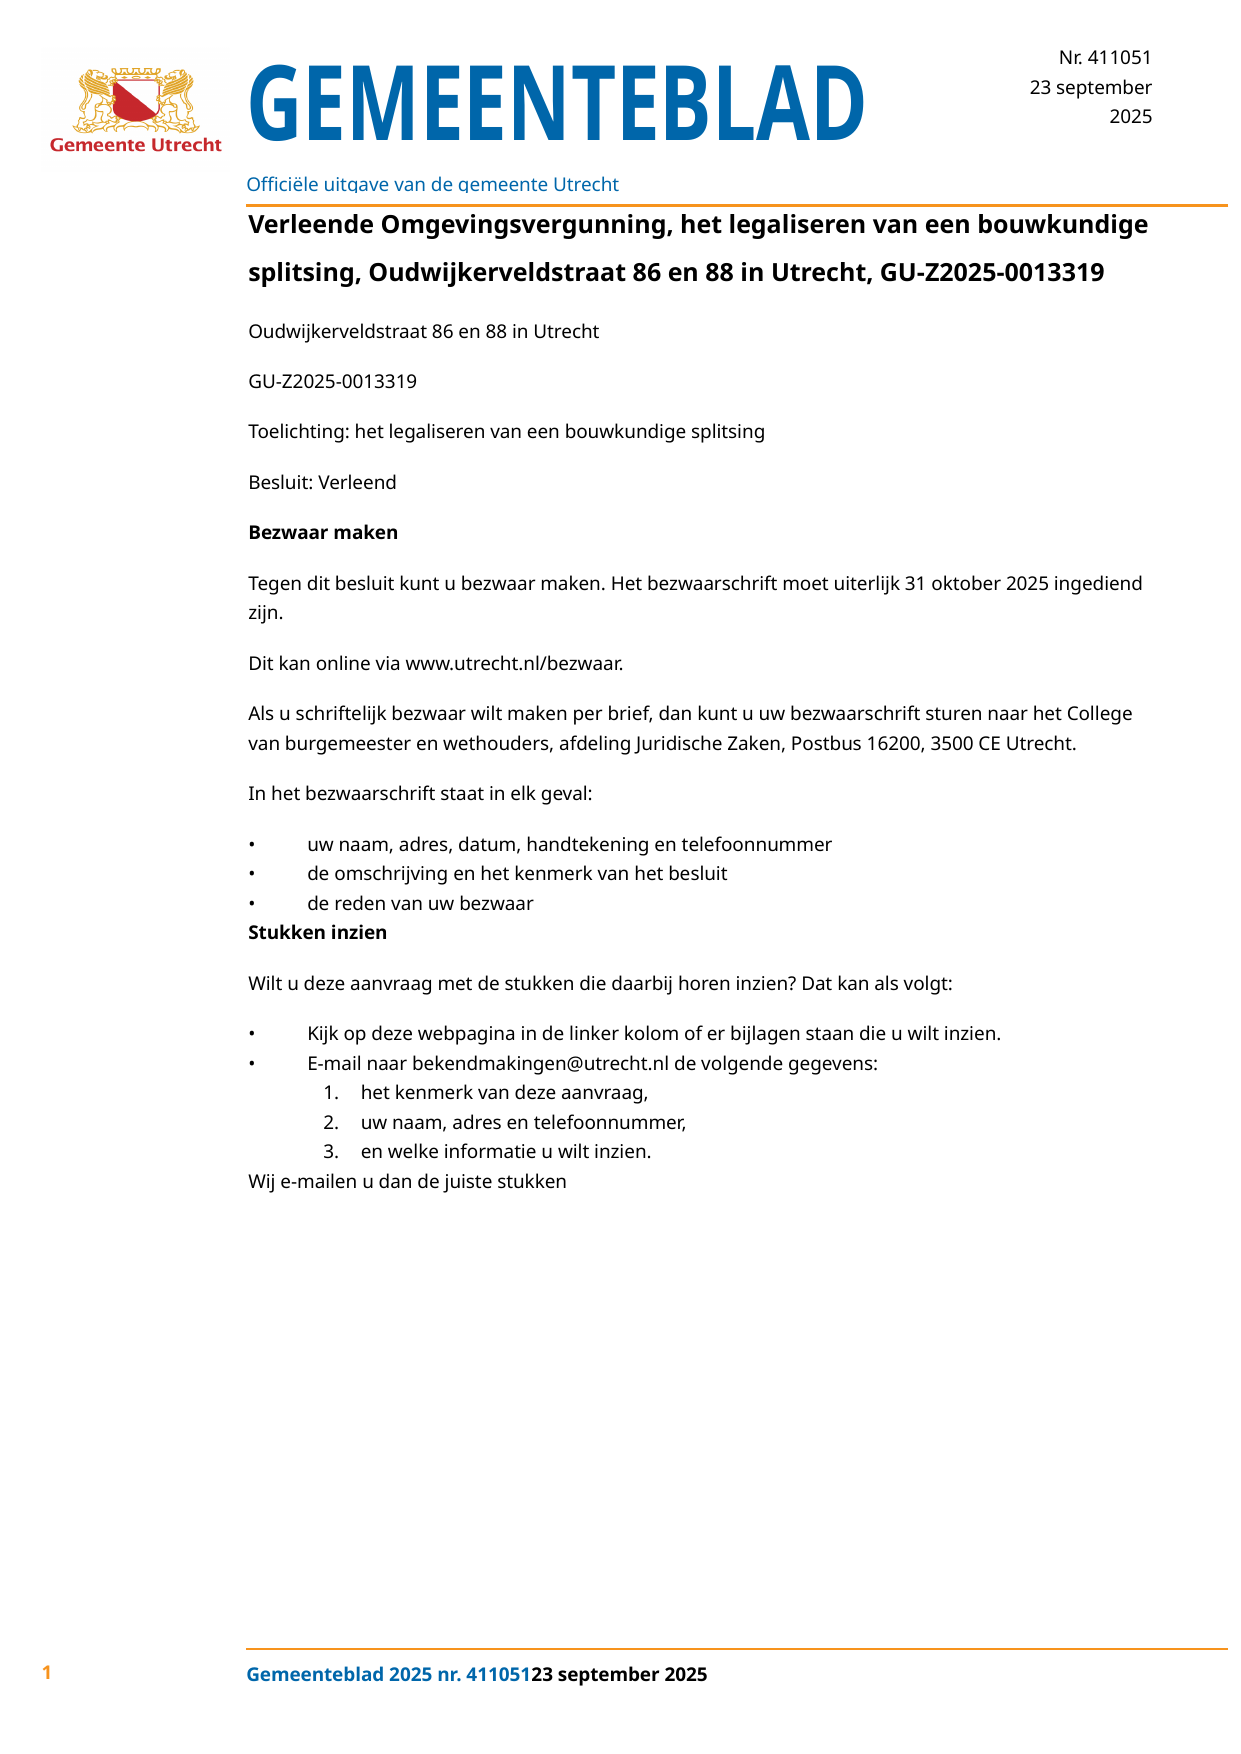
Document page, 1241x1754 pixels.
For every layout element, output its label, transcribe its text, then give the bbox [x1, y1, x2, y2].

text In het bezwaarschrift staat in elk geval: [248, 780, 1152, 806]
text Toelichting: het legaliseren van een bouwkundige splitsing [248, 419, 1152, 444]
text Bezwaar maken [248, 519, 1152, 545]
text Wilt u deze aanvraag met de stukken die daarbij horen inzien? Dat kan als volgt: [248, 970, 1152, 996]
list uw naam, adres en telefoonnummer, [323, 1109, 1152, 1135]
text Tegen dit besluit kunt u bezwaar maken. Het bezwaarschrift moet uiterlijk 31 oktober 2025 ingediend zijn. [248, 570, 1152, 625]
list het kenmerk van deze aanvraag, [323, 1079, 1152, 1105]
list de reden van uw bezwaar [248, 890, 1152, 916]
text Verleende Omgevingsvergunning, het legaliseren van een bouwkundige splitsing, Oudwijkerveldstraat 86 en 88 in Utrecht, GU-Z2025-0013319 [248, 207, 1152, 288]
picture [41, 47, 231, 172]
list en welke informatie u wilt inzien. [323, 1139, 1152, 1164]
text Besluit: Verleend [248, 469, 1152, 495]
list E-mail naar bekendmakingen@utrecht.nl de volgende gegevens: [248, 1050, 1152, 1076]
text Wij e-mailen u dan de juiste stukken [248, 1168, 1152, 1194]
text Oudwijkerveldstraat 86 en 88 in Utrecht [248, 318, 1152, 344]
list de omschrijving en het kenmerk van het besluit [248, 860, 1152, 886]
text Stukken inzien [248, 919, 1152, 945]
text GU-Z2025-0013319 [248, 368, 1152, 394]
text Als u schriftelijk bezwaar wilt maken per brief, dan kunt u uw bezwaarschrift sturen naar het College van burgemeester en wethouders, afdeling Juridische Zaken, Postbus 16200, 3500 CE Utrecht. [248, 700, 1152, 756]
list uw naam, adres, datum, handtekening en telefoonnummer [248, 831, 1152, 857]
text Dit kan online via www.utrecht.nl/bezwaar. [248, 650, 1152, 676]
list Kijk op deze webpagina in de linker kolom of er bijlagen staan die u wilt inzien. [248, 1020, 1152, 1046]
